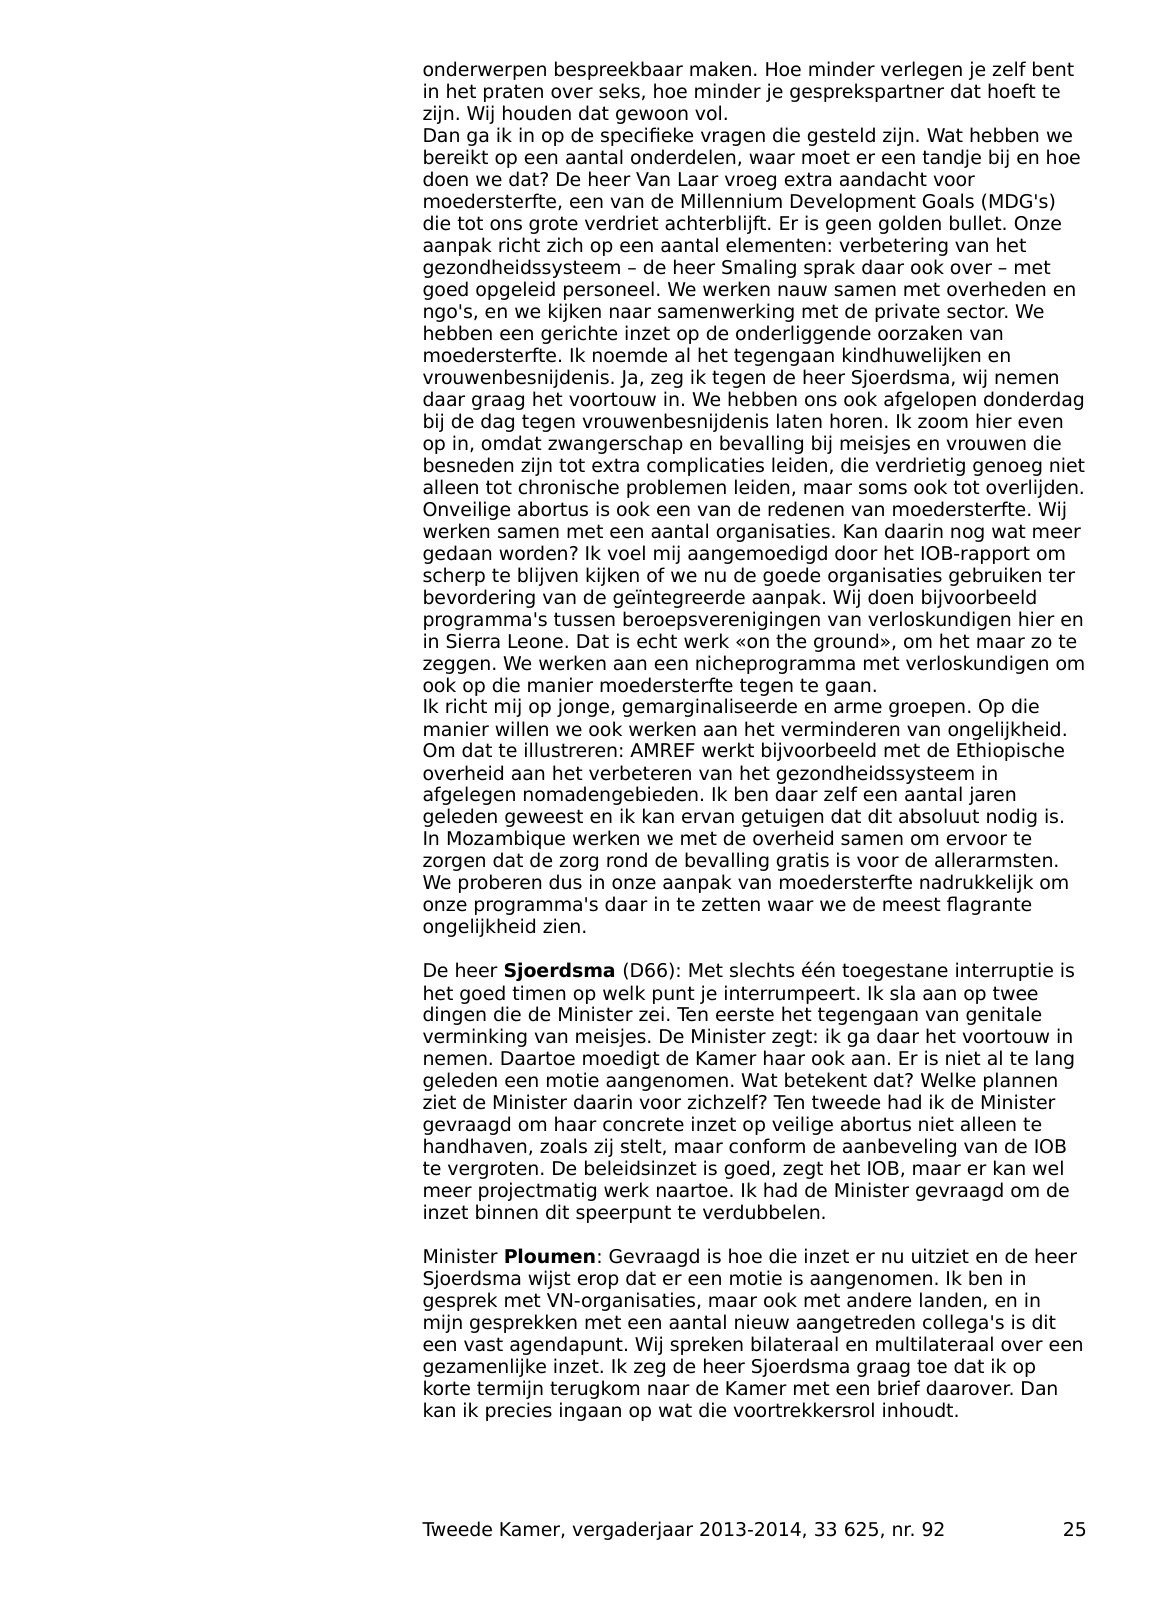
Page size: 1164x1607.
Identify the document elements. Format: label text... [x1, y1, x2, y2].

text De heer Sjoerdsma (D66): Met slechts één toegestane interruptie is het goed timen op welk punt je interrumpeert. Ik sla aan op twee dingen die de Minister zei. Ten eerste het tegengaan van genitale verminking van meisjes. De Minister zegt: ik ga daar het voortouw in nemen. Daartoe moedigt de Kamer haar ook aan. Er is niet al te lang geleden een motie aangenomen. Wat betekent dat? Welke plannen ziet de Minister daarin voor zichzelf? Ten tweede had ik de Minister gevraagd om haar concrete inzet op veilige abortus niet alleen te handhaven, zoals zij stelt, maar conform de aanbeveling van de IOB te vergroten. De beleidsinzet is goed, zegt het IOB, maar er kan wel meer projectmatig werk naartoe. Ik had de Minister gevraagd om de inzet binnen dit speerpunt te verdubbelen. [422, 960, 1087, 1224]
text Dan ga ik in op de specifieke vragen die gesteld zijn. Wat hebben we bereikt op een aantal onderdelen, waar moet er een tandje bij en hoe doen we dat? De heer Van Laar vroeg extra aandacht voor moedersterfte, een van de Millennium Development Goals (MDG's) die tot ons grote verdriet achterblijft. Er is geen golden bullet. Onze aanpak richt zich op een aantal elementen: verbetering van het gezondheidssysteem – de heer Smaling sprak daar ook over – met goed opgeleid personeel. We werken nauw samen met overheden en ngo's, en we kijken naar samenwerking met de private sector. We hebben een gerichte inzet op de onderliggende oorzaken van moedersterfte. Ik noemde al het tegengaan kindhuwelijken en vrouwenbesnijdenis. Ja, zeg ik tegen de heer Sjoerdsma, wij nemen daar graag het voortouw in. We hebben ons ook afgelopen donderdag bij de dag tegen vrouwenbesnijdenis laten horen. Ik zoom hier even op in, omdat zwangerschap en bevalling bij meisjes en vrouwen die besneden zijn tot extra complicaties leiden, die verdrietig genoeg niet alleen tot chronische problemen leiden, maar soms ook tot overlijden. Onveilige abortus is ook een van de redenen van moedersterfte. Wij werken samen met een aantal organisaties. Kan daarin nog wat meer gedaan worden? Ik voel mij aangemoedigd door het IOB-rapport om scherp te blijven kijken of we nu de goede organisaties gebruiken ter bevordering van de geïntegreerde aanpak. Wij doen bijvoorbeeld programma's tussen beroepsverenigingen van verloskundigen hier en in Sierra Leone. Dat is echt werk «on the ground», om het maar zo te zeggen. We werken aan een nicheprogramma met verloskundigen om ook op die manier moedersterfte tegen te gaan. [422, 125, 1087, 696]
text Ik richt mij op jonge, gemarginaliseerde en arme groepen. Op die manier willen we ook werken aan het verminderen van ongelijkheid. Om dat te illustreren: AMREF werkt bijvoorbeeld met de Ethiopische overheid aan het verbeteren van het gezondheidssysteem in afgelegen nomadengebieden. Ik ben daar zelf een aantal jaren geleden geweest en ik kan ervan getuigen dat dit absoluut nodig is. In Mozambique werken we met de overheid samen om ervoor te zorgen dat de zorg rond de bevalling gratis is voor de allerarmsten. We proberen dus in onze aanpak van moedersterfte nadrukkelijk om onze programma's daar in te zetten waar we de meest flagrante ongelijkheid zien. [422, 696, 1087, 938]
text Minister Ploumen: Gevraagd is hoe die inzet er nu uitziet en de heer Sjoerdsma wijst erop dat er een motie is aangenomen. Ik ben in gesprek met VN-organisaties, maar ook met andere landen, en in mijn gesprekken met een aantal nieuw aangetreden collega's is dit een vast agendapunt. Wij spreken bilateraal en multilateraal over een gezamenlijke inzet. Ik zeg de heer Sjoerdsma graag toe dat ik op korte termijn terugkom naar de Kamer met een brief daarover. Dan kan ik precies ingaan op wat die voortrekkersrol inhoudt. [422, 1246, 1087, 1422]
text onderwerpen bespreekbaar maken. Hoe minder verlegen je zelf bent in het praten over seks, hoe minder je gesprekspartner dat hoeft te zijn. Wij houden dat gewoon vol. [422, 59, 1087, 125]
